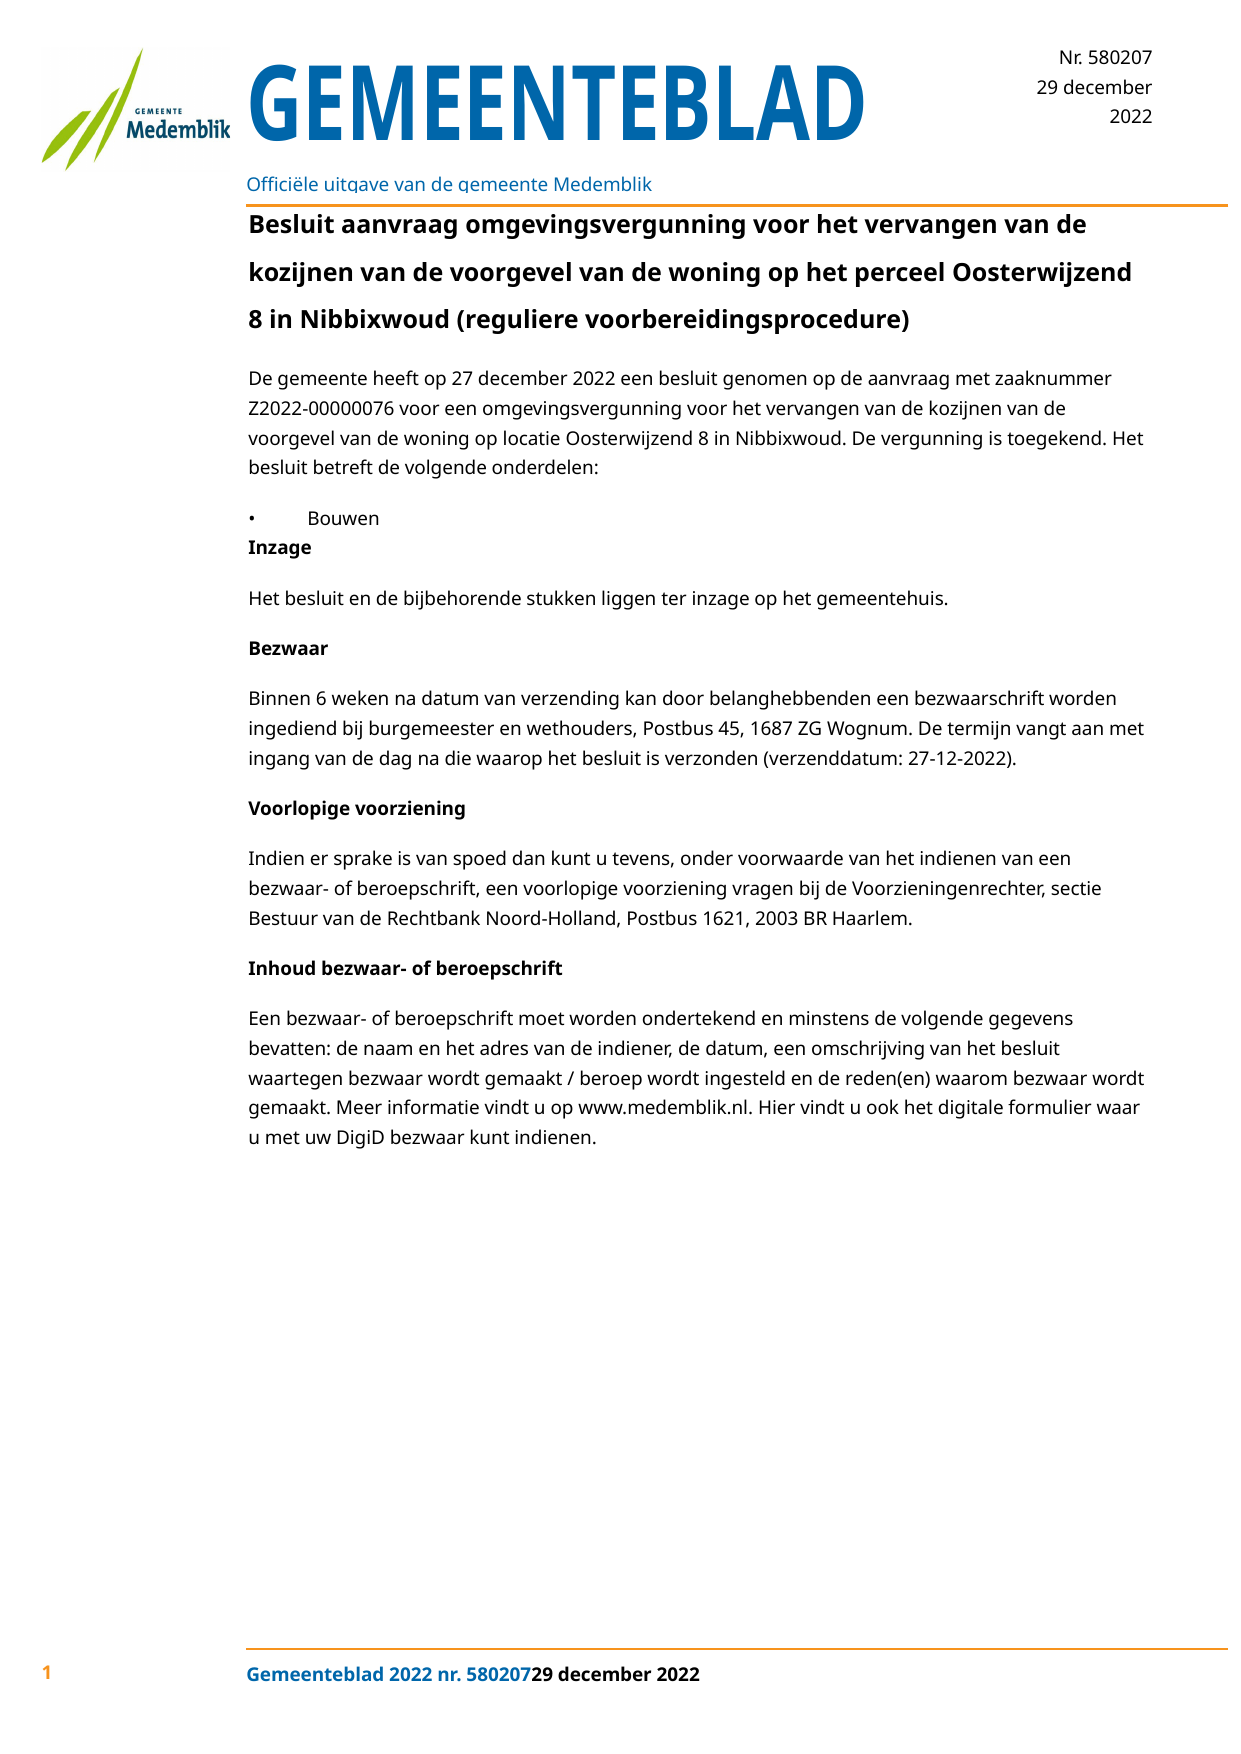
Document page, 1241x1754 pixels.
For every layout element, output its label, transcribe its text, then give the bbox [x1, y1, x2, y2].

picture [41, 47, 231, 172]
text Het besluit en de bijbehorende stukken liggen ter inzage op het gemeentehuis. [248, 585, 1152, 610]
text Indien er sprake is van spoed dan kunt u tevens, onder voorwaarde van het indienen van een bezwaar- of beroepschrift, een voorlopige voorziening vragen bij de Voorzieningenrechter, sectie Bestuur van de Rechtbank Noord-Holland, Postbus 1621, 2003 BR Haarlem. [248, 846, 1152, 930]
text Inhoud bezwaar- of beroepschrift [248, 955, 1152, 981]
text Een bezwaar- of beroepschrift moet worden ondertekend en minstens de volgende gegevens bevatten: de naam en het adres van de indiener, de datum, een omschrijving van het besluit waartegen bezwaar wordt gemaakt / beroep wordt ingesteld en de reden(en) waarom bezwaar wordt gemaakt. Meer informatie vindt u op www.medemblik.nl. Hier vindt u ook het digitale formulier waar u met uw DigiD bezwaar kunt indienen. [248, 1006, 1152, 1149]
text Binnen 6 weken na datum van verzending kan door belanghebbenden een bezwaarschrift worden ingediend bij burgemeester en wethouders, Postbus 45, 1687 ZG Wognum. De termijn vangt aan met ingang van de dag na die waarop het besluit is verzonden (verzenddatum: 27-12-2022). [248, 686, 1152, 770]
text Besluit aanvraag omgevingsvergunning voor het vervangen van de kozijnen van de voorgevel van de woning op het perceel Oosterwijzend 8 in Nibbixwoud (reguliere voorbereidingsprocedure) [248, 207, 1152, 336]
text Voorlopige voorziening [248, 795, 1152, 821]
text Bezwaar [248, 635, 1152, 661]
text Inzage [248, 534, 1152, 560]
list Bouwen [248, 505, 1152, 530]
text De gemeente heeft op 27 december 2022 een besluit genomen op de aanvraag met zaaknummer Z2022-00000076 voor een omgevingsvergunning voor het vervangen van de kozijnen van de voorgevel van de woning op locatie Oosterwijzend 8 in Nibbixwoud. De vergunning is toegekend. Het besluit betreft de volgende onderdelen: [248, 366, 1152, 480]
